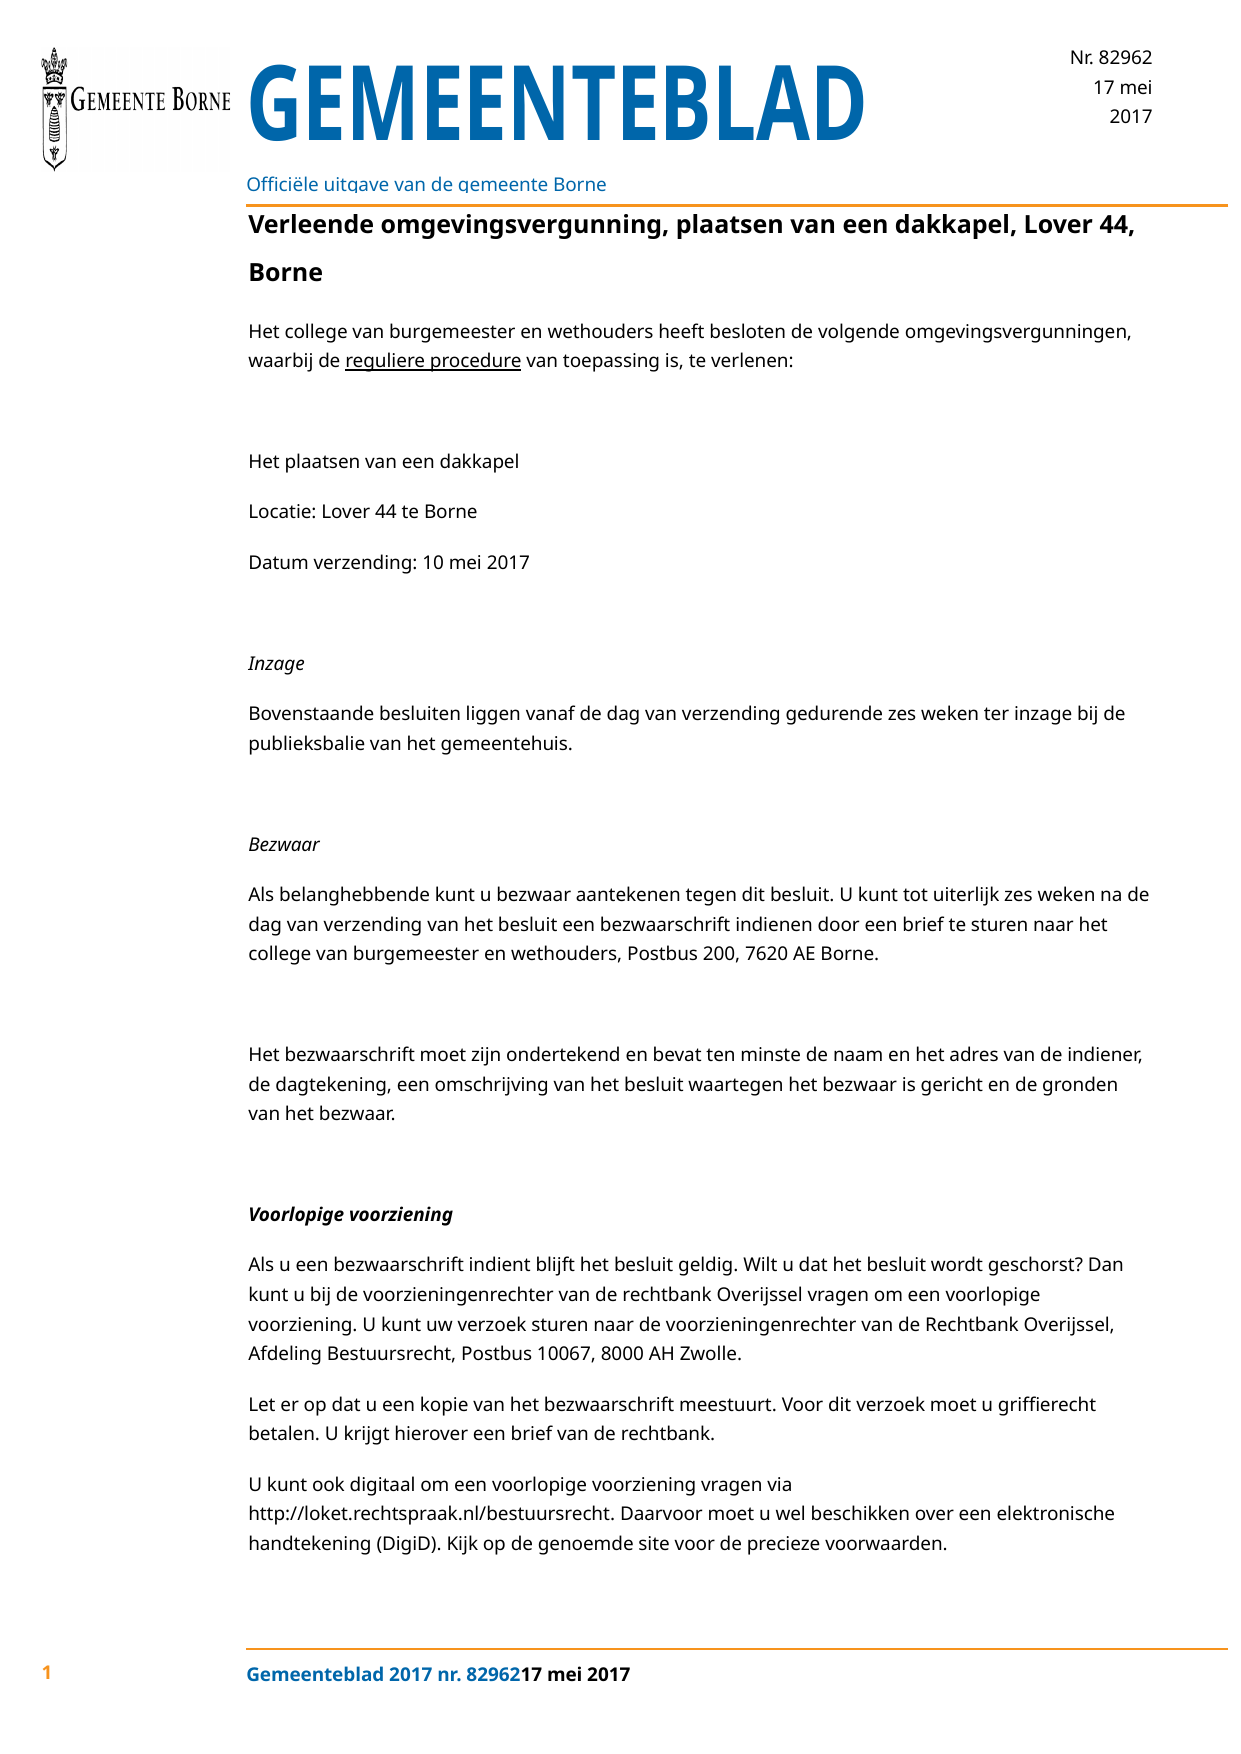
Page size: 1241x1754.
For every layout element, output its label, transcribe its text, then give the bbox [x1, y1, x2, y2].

text Locatie: Lover 44 te Borne [248, 499, 1152, 524]
text Datum verzending: 10 mei 2017 [248, 549, 1152, 575]
text Verleende omgevingsvergunning, plaatsen van een dakkapel, Lover 44, Borne [248, 207, 1152, 288]
text Het college van burgemeester en wethouders heeft besloten de volgende omgevingsvergunningen, waarbij de reguliere procedure van toepassing is, te verlenen: [248, 318, 1152, 373]
text Bovenstaande besluiten liggen vanaf de dag van verzending gedurende zes weken ter inzage bij de publieksbalie van het gemeentehuis. [248, 700, 1152, 756]
text Bezwaar [248, 831, 1152, 857]
text Voorlopige voorziening [248, 1201, 1152, 1227]
text Het plaatsen van een dakkapel [248, 448, 1152, 474]
picture [41, 47, 231, 172]
text Het bezwaarschrift moet zijn ondertekend en bevat ten minste de naam en het adres van de indiener, de dagtekening, een omschrijving van het besluit waartegen het bezwaar is gericht en de gronden van het bezwaar. [248, 1041, 1152, 1126]
text U kunt ook digitaal om een voorlopige voorziening vragen via http://loket.rechtspraak.nl/bestuursrecht. Daarvoor moet u wel beschikken over een elektronische handtekening (DigiD). Kijk op de genoemde site voor de precieze voorwaarden. [248, 1471, 1152, 1556]
text Als belanghebbende kunt u bezwaar aantekenen tegen dit besluit. U kunt tot uiterlijk zes weken na de dag van verzending van het besluit een bezwaarschrift indienen door een brief te sturen naar het college van burgemeester en wethouders, Postbus 200, 7620 AE Borne. [248, 881, 1152, 966]
text Let er op dat u een kopie van het bezwaarschrift meestuurt. Voor dit verzoek moet u griffierecht betalen. U krijgt hierover een brief van de rechtbank. [248, 1391, 1152, 1446]
text Als u een bezwaarschrift indient blijft het besluit geldig. Wilt u dat het besluit wordt geschorst? Dan kunt u bij de voorzieningenrechter van de rechtbank Overijssel vragen om een voorlopige voorziening. U kunt uw verzoek sturen naar de voorzieningenrechter van de Rechtbank Overijssel, Afdeling Bestuursrecht, Postbus 10067, 8000 AH Zwolle. [248, 1252, 1152, 1366]
text Inzage [248, 650, 1152, 676]
